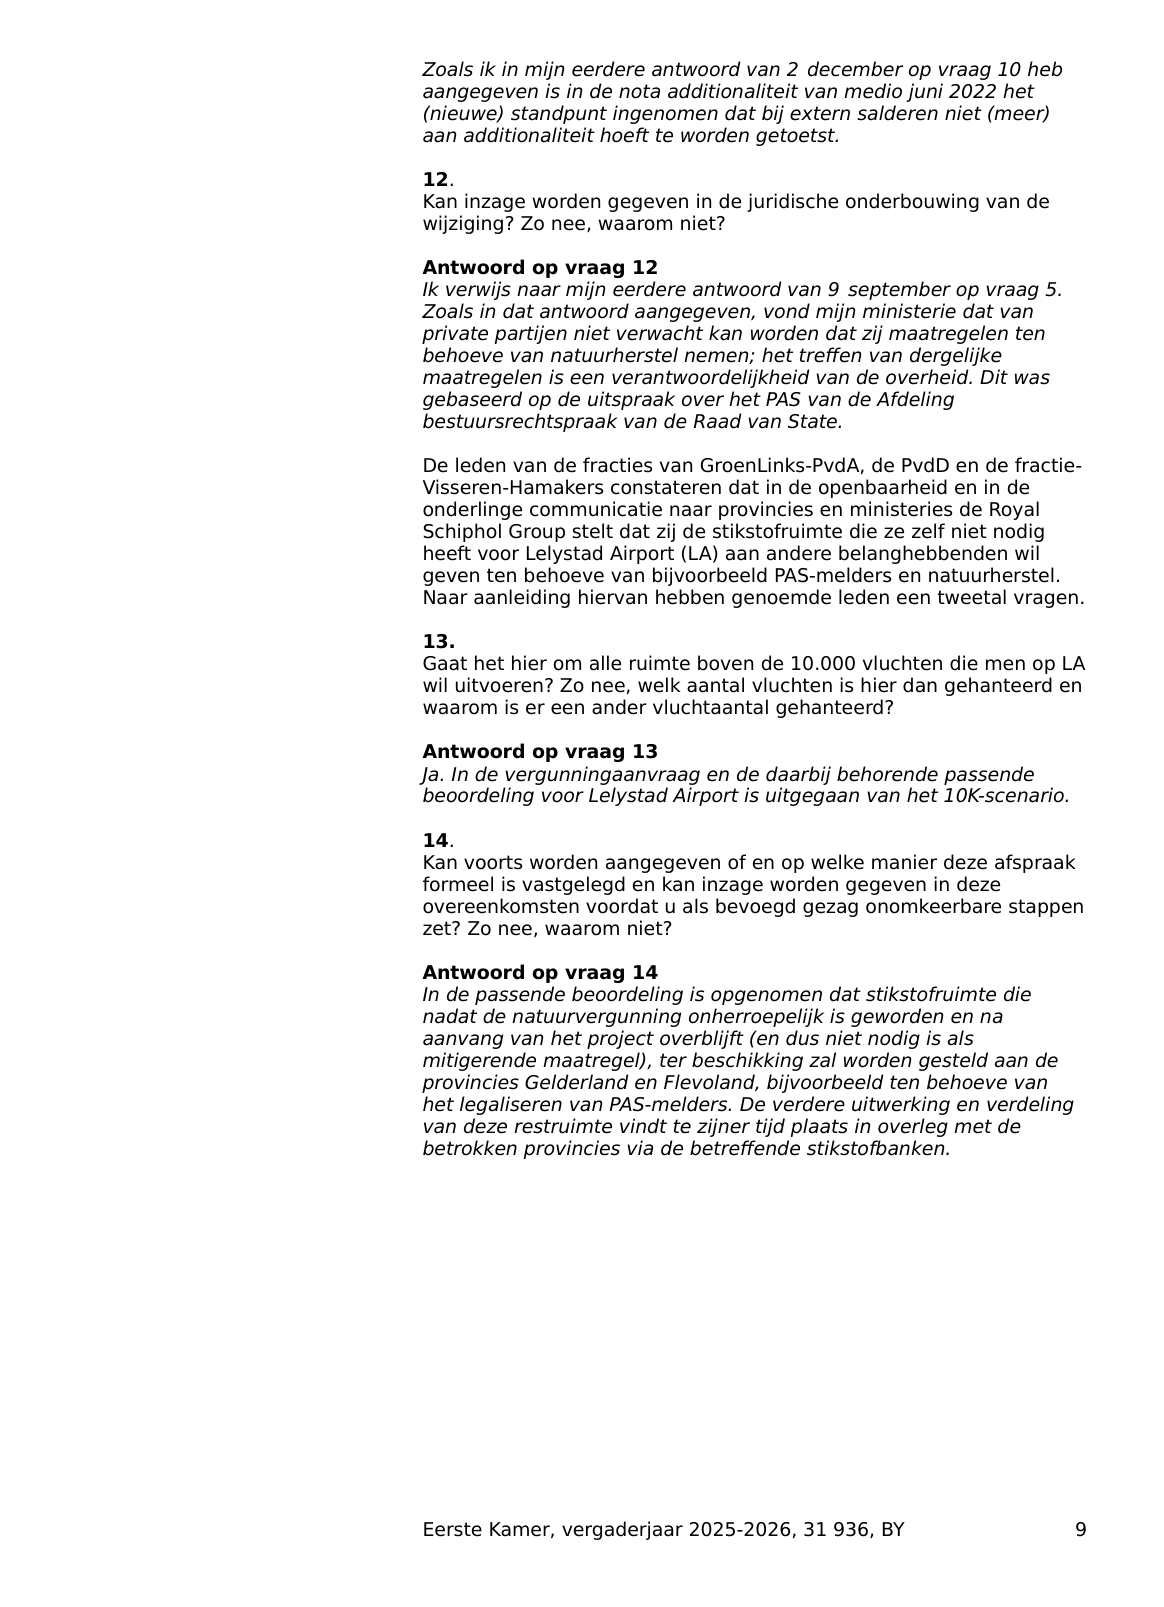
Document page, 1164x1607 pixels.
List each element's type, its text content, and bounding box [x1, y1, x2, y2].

text Gaat het hier om alle ruimte boven de 10.000 vluchten die men op LA wil uitvoeren? Zo nee, welk aantal vluchten is hier dan gehanteerd en waarom is er een ander vluchtaantal gehanteerd? [422, 653, 1087, 719]
text Ja. In de vergunningaanvraag en de daarbij behorende passende beoordeling voor Lelystad Airport is uitgegaan van het 10K-scenario. [422, 763, 1087, 807]
text Kan voorts worden aangegeven of en op welke manier deze afspraak formeel is vastgelegd en kan inzage worden gegeven in deze overeenkomsten voordat u als bevoegd gezag onomkeerbare stappen zet? Zo nee, waarom niet? [422, 852, 1087, 939]
text Antwoord op vraag 14 [422, 962, 1087, 984]
text Kan inzage worden gegeven in de juridische onderbouwing van de wijziging? Zo nee, waarom niet? [422, 191, 1087, 235]
text De leden van de fracties van GroenLinks-PvdA, de PvdD en de fractie-Visseren-Hamakers constateren dat in de openbaarheid en in de onderlinge communicatie naar provincies en ministeries de Royal Schiphol Group stelt dat zij de stikstofruimte die ze zelf niet nodig heeft voor Lelystad Airport (LA) aan andere belanghebbenden wil geven ten behoeve van bijvoorbeeld PAS-melders en natuurherstel. Naar aanleiding hiervan hebben genoemde leden een tweetal vragen. [422, 455, 1087, 609]
text Ik verwijs naar mijn eerdere antwoord van 9 september op vraag 5. Zoals in dat antwoord aangegeven, vond mijn ministerie dat van private partijen niet verwacht kan worden dat zij maatregelen ten behoeve van natuurherstel nemen; het treffen van dergelijke maatregelen is een verantwoordelijkheid van de overheid. Dit was gebaseerd op de uitspraak over het PAS van de Afdeling bestuursrechtspraak van de Raad van State. [422, 279, 1087, 433]
text 13. [422, 631, 1087, 653]
text 12. [422, 169, 1087, 191]
text 14. [422, 829, 1087, 852]
text In de passende beoordeling is opgenomen dat stikstofruimte die nadat de natuurvergunning onherroepelijk is geworden en na aanvang van het project overblijft (en dus niet nodig is als mitigerende maatregel), ter beschikking zal worden gesteld aan de provincies Gelderland en Flevoland, bijvoorbeeld ten behoeve van het legaliseren van PAS-melders. De verdere uitwerking en verdeling van deze restruimte vindt te zijner tijd plaats in overleg met de betrokken provincies via de betreffende stikstofbanken. [422, 984, 1087, 1159]
text Zoals ik in mijn eerdere antwoord van 2 december op vraag 10 heb aangegeven is in de nota additionaliteit van medio juni 2022 het (nieuwe) standpunt ingenomen dat bij extern salderen niet (meer) aan additionaliteit hoeft te worden getoetst. [422, 59, 1087, 147]
text Antwoord op vraag 13 [422, 741, 1087, 763]
text Antwoord op vraag 12 [422, 257, 1087, 279]
